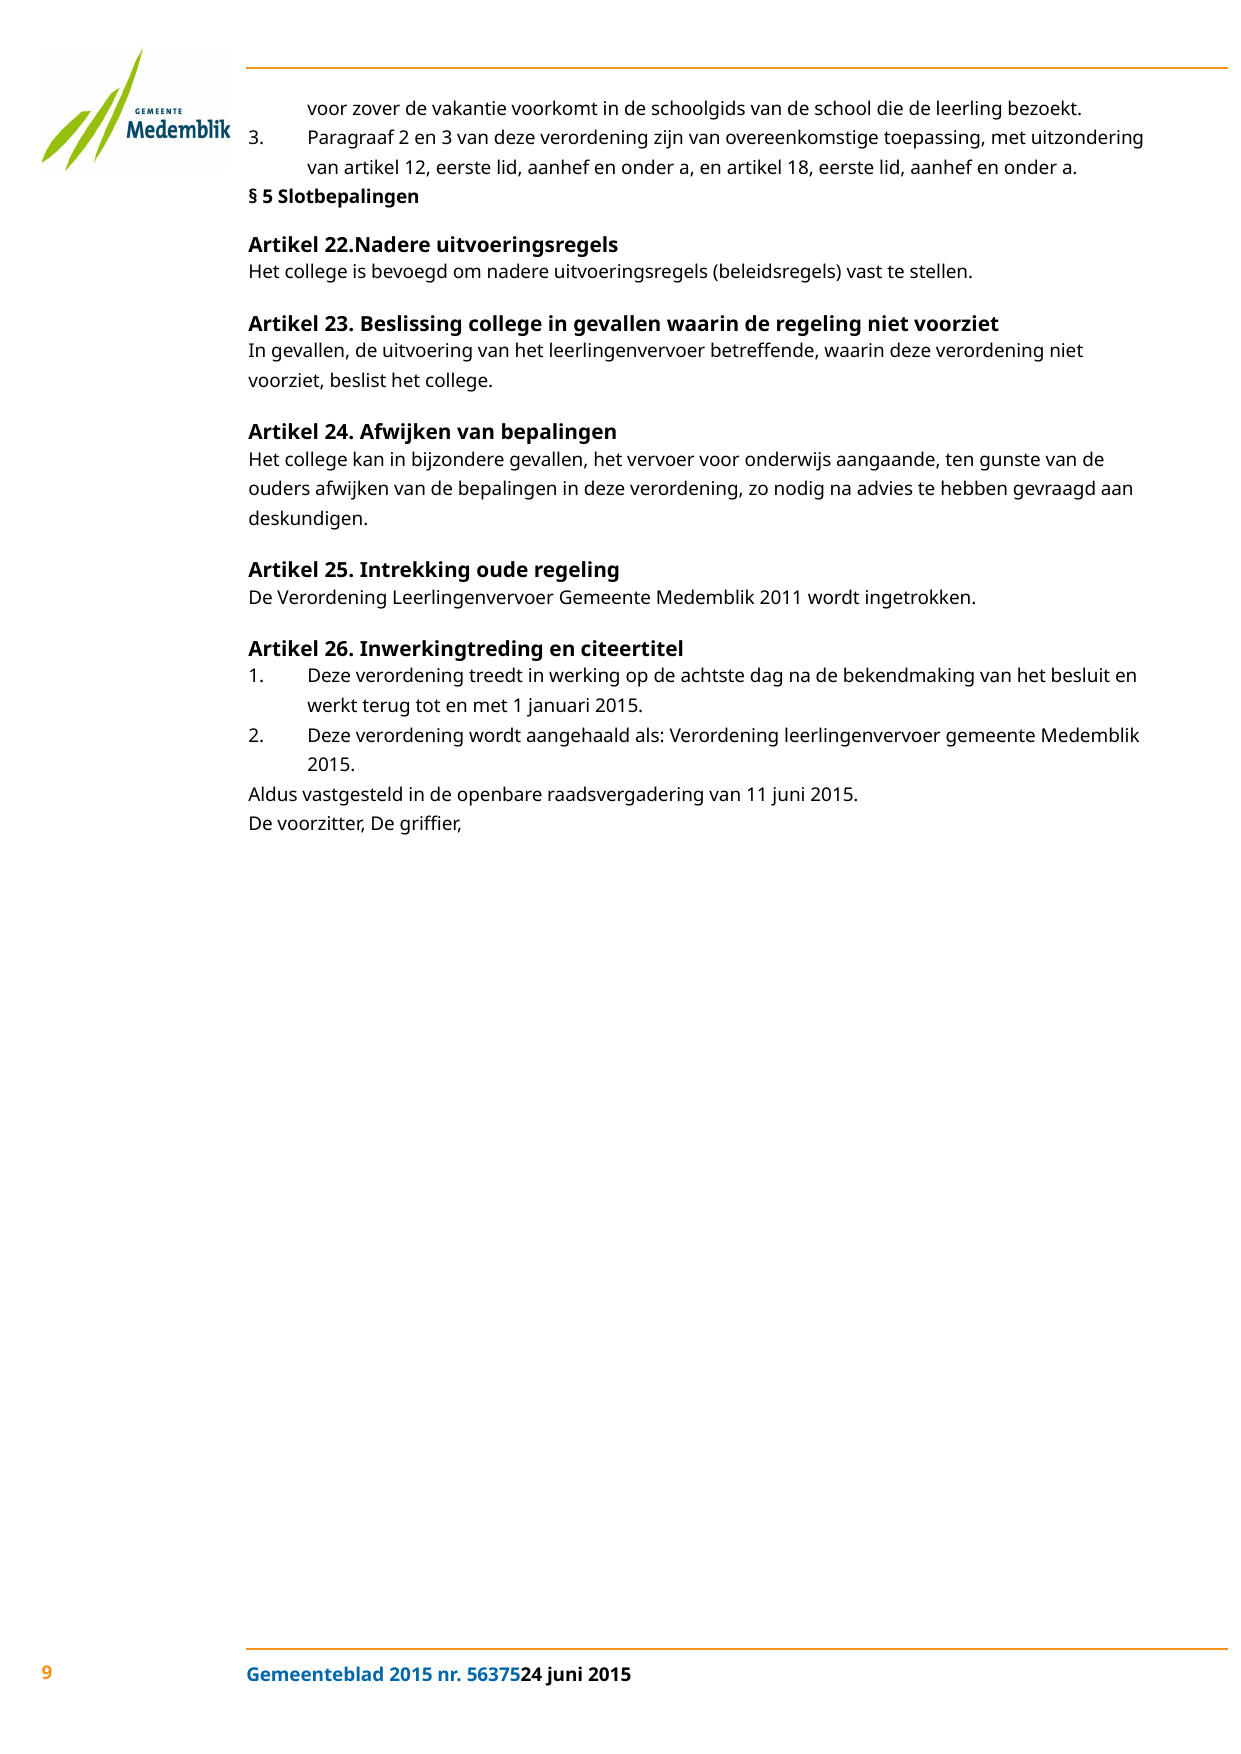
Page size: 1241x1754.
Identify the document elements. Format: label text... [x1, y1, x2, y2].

list Deze verordening wordt aangehaald als: Verordening leerlingenvervoer gemeente Medemblik 2015. [248, 722, 1152, 777]
list Deze verordening treedt in werking op de achtste dag na de bekendmaking van het besluit en werkt terug tot en met 1 januari 2015. [248, 663, 1152, 718]
list Paragraaf 2 en 3 van deze verordening zijn van overeenkomstige toepassing, met uitzondering van artikel 12, eerste lid, aanhef en onder a, en artikel 18, eerste lid, aanhef en onder a. [248, 124, 1152, 180]
text De voorzitter, De griffier, [248, 811, 1152, 836]
text Aldus vastgesteld in de openbare raadsvergadering van 11 juni 2015. [248, 781, 1152, 807]
text Het college is bevoegd om nadere uitvoeringsregels (beleidsregels) vast te stellen. [248, 258, 1152, 284]
picture [41, 47, 231, 172]
list voor zover de vakantie voorkomt in de schoolgids van de school die de leerling bezoekt. [248, 95, 1152, 121]
text Artikel 25. Intrekking oude regeling [248, 555, 1152, 584]
text § 5 Slotbepalingen [248, 183, 1152, 209]
text De Verordening Leerlingenvervoer Gemeente Medemblik 2011 wordt ingetrokken. [248, 584, 1152, 609]
text In gevallen, de uitvoering van het leerlingenvervoer betreffende, waarin deze verordening niet voorziet, beslist het college. [248, 337, 1152, 393]
text Artikel 24. Afwijken van bepalingen [248, 417, 1152, 446]
text Artikel 26. Inwerkingtreding en citeertitel [248, 634, 1152, 663]
text Artikel 22.Nadere uitvoeringsregels [248, 230, 1152, 258]
text Het college kan in bijzondere gevallen, het vervoer voor onderwijs aangaande, ten gunste van de ouders afwijken van de bepalingen in deze verordening, zo nodig na advies te hebben gevraagd aan deskundigen. [248, 446, 1152, 531]
text Artikel 23. Beslissing college in gevallen waarin de regeling niet voorziet [248, 309, 1152, 337]
